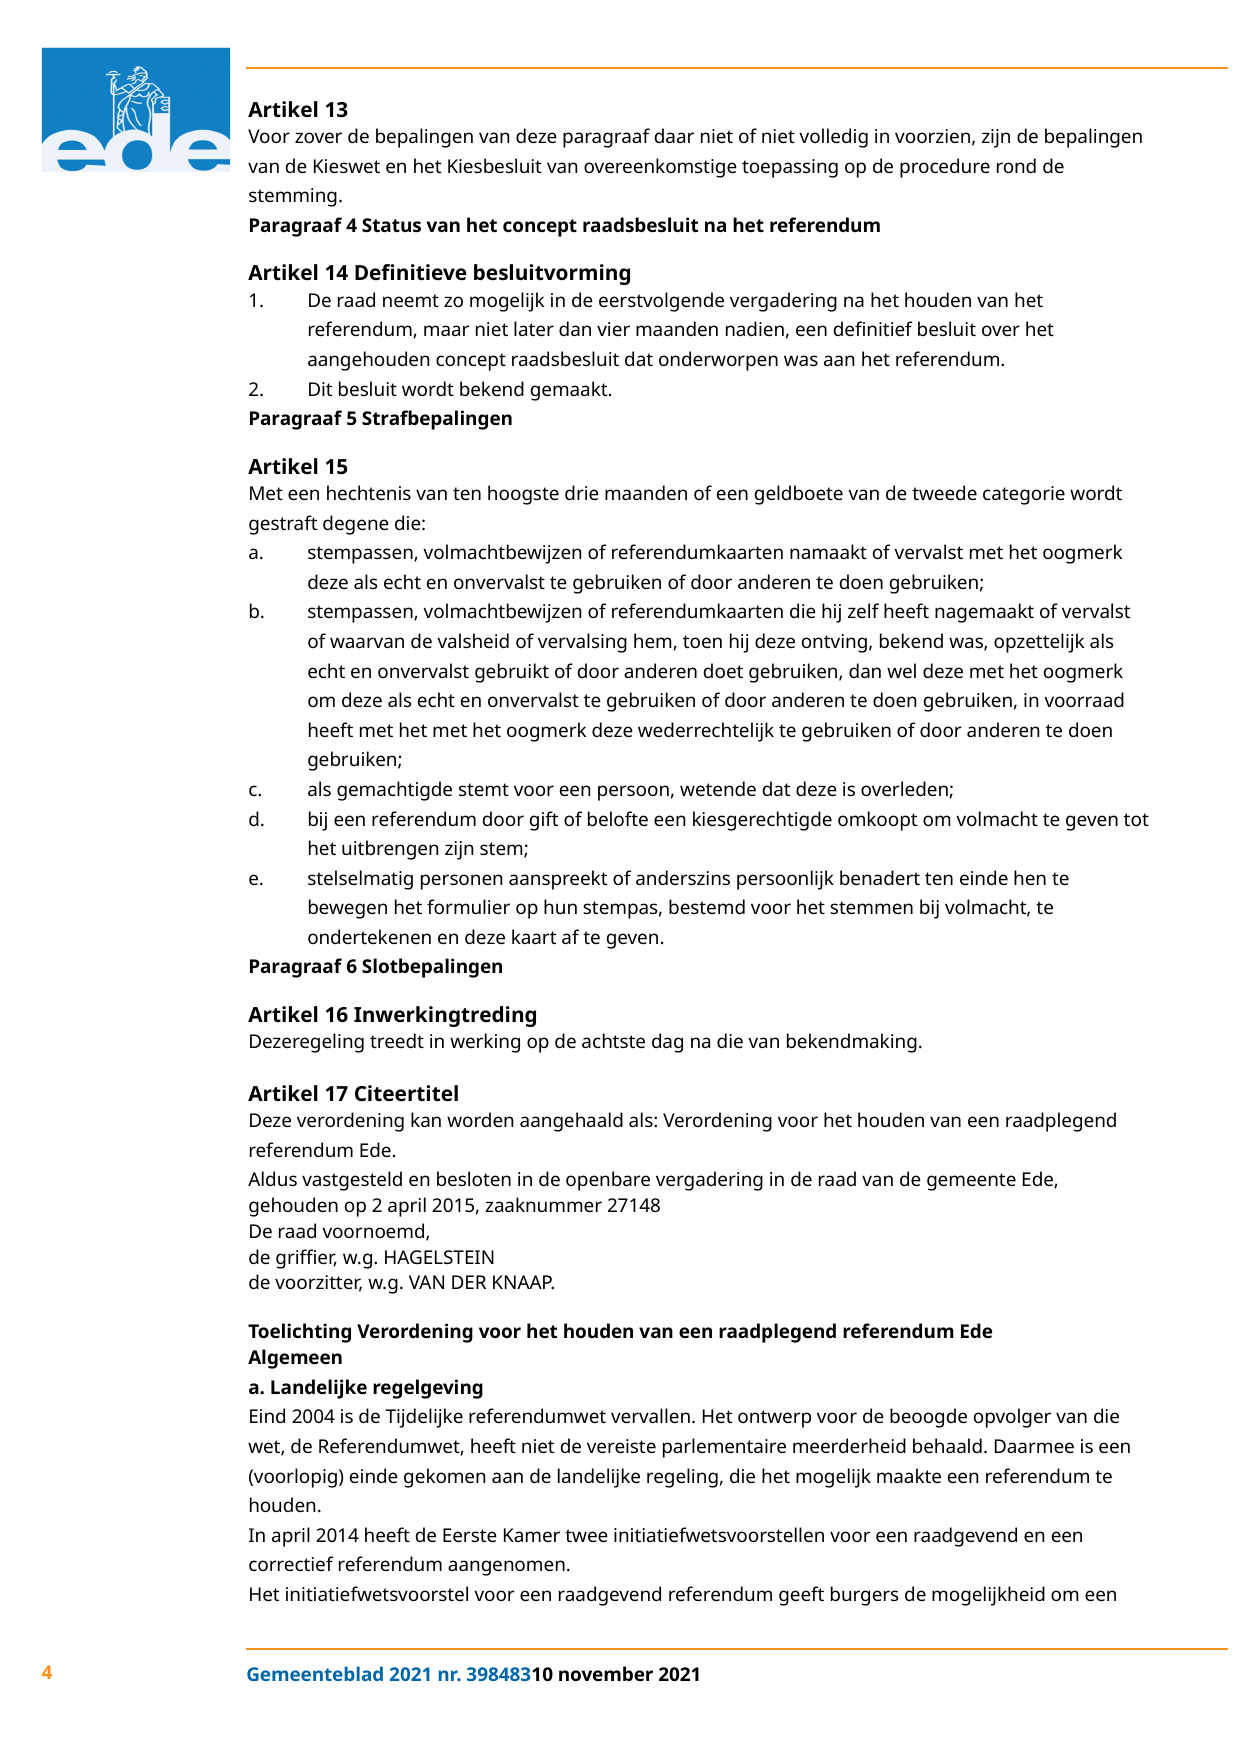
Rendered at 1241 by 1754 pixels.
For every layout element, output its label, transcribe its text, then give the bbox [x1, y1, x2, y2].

list Dit besluit wordt bekend gemaakt. [248, 376, 1152, 401]
text Paragraaf 5 Strafbepalingen [248, 405, 1152, 431]
list stempassen, volmachtbewijzen of referendumkaarten die hij zelf heeft nagemaakt of vervalst of waarvan de valsheid of vervalsing hem, toen hij deze ontving, bekend was, opzettelijk als echt en onvervalst gebruikt of door anderen doet gebruiken, dan wel deze met het oogmerk om deze als echt en onvervalst te gebruiken of door anderen te doen gebruiken, in voorraad heeft met het met het oogmerk deze wederrechtelijk te gebruiken of door anderen te doen gebruiken; [248, 599, 1152, 772]
text Algemeen [248, 1344, 1152, 1370]
text Toelichting Verordening voor het houden van een raadplegend referendum Ede [248, 1316, 1152, 1344]
text Artikel 15 [248, 452, 1152, 480]
text Met een hechtenis van ten hoogste drie maanden of een geldboete van de tweede categorie wordt gestraft degene die: [248, 480, 1152, 536]
list bij een referendum door gift of belofte een kiesgerechtigde omkoopt om volmacht te geven tot het uitbrengen zijn stem; [248, 806, 1152, 861]
list stelselmatig personen aanspreekt of anderszins persoonlijk benadert ten einde hen te bewegen het formulier op hun stempas, bestemd voor het stemmen bij volmacht, te ondertekenen en deze kaart af te geven. [248, 865, 1152, 950]
text Dezeregeling treedt in werking op de achtste dag na die van bekendmaking. [248, 1029, 1152, 1054]
text Artikel 14 Definitieve besluitvorming [248, 258, 1152, 287]
text Artikel 16 Inwerkingtreding [248, 1000, 1152, 1029]
text Paragraaf 6 Slotbepalingen [248, 954, 1152, 979]
picture [41, 47, 231, 172]
text Het initiatiefwetsvoorstel voor een raadgevend referendum geeft burgers de mogelijkheid om een [248, 1581, 1152, 1607]
text Voor zover de bepalingen van deze paragraaf daar niet of niet volledig in voorzien, zijn de bepalingen van de Kieswet en het Kiesbesluit van overeenkomstige toepassing op de procedure rond de stemming. [248, 123, 1152, 208]
text In april 2014 heeft de Eerste Kamer twee initiatiefwetsvoorstellen voor een raadgevend en een correctief referendum aangenomen. [248, 1522, 1152, 1577]
text Artikel 17 Citeertitel [248, 1079, 1152, 1107]
text Artikel 13 [248, 95, 1152, 123]
text de voorzitter, w.g. VAN DER KNAAP. [248, 1269, 1152, 1295]
text de griffier, w.g. HAGELSTEIN [248, 1244, 1152, 1269]
list stempassen, volmachtbewijzen of referendumkaarten namaakt of vervalst met het oogmerk deze als echt en onvervalst te gebruiken of door anderen te doen gebruiken; [248, 539, 1152, 595]
text a. Landelijke regelgeving [248, 1374, 1152, 1400]
list als gemachtigde stemt voor een persoon, wetende dat deze is overleden; [248, 776, 1152, 802]
text Deze verordening kan worden aangehaald als: Verordening voor het houden van een raadplegend referendum Ede. [248, 1107, 1152, 1163]
text Paragraaf 4 Status van het concept raadsbesluit na het referendum [248, 212, 1152, 238]
text Aldus vastgesteld en besloten in de openbare vergadering in de raad van de gemeente Ede, gehouden op 2 april 2015, zaaknummer 27148 [248, 1167, 1152, 1218]
list De raad neemt zo mogelijk in de eerstvolgende vergadering na het houden van het referendum, maar niet later dan vier maanden nadien, een definitief besluit over het aangehouden concept raadsbesluit dat onderworpen was aan het referendum. [248, 287, 1152, 372]
text Eind 2004 is de Tijdelijke referendumwet vervallen. Het ontwerp voor de beoogde opvolger van die wet, de Referendumwet, heeft niet de vereiste parlementaire meerderheid behaald. Daarmee is een (voorlopig) einde gekomen aan de landelijke regeling, die het mogelijk maakte een referendum te houden. [248, 1404, 1152, 1518]
text De raad voornoemd, [248, 1218, 1152, 1244]
